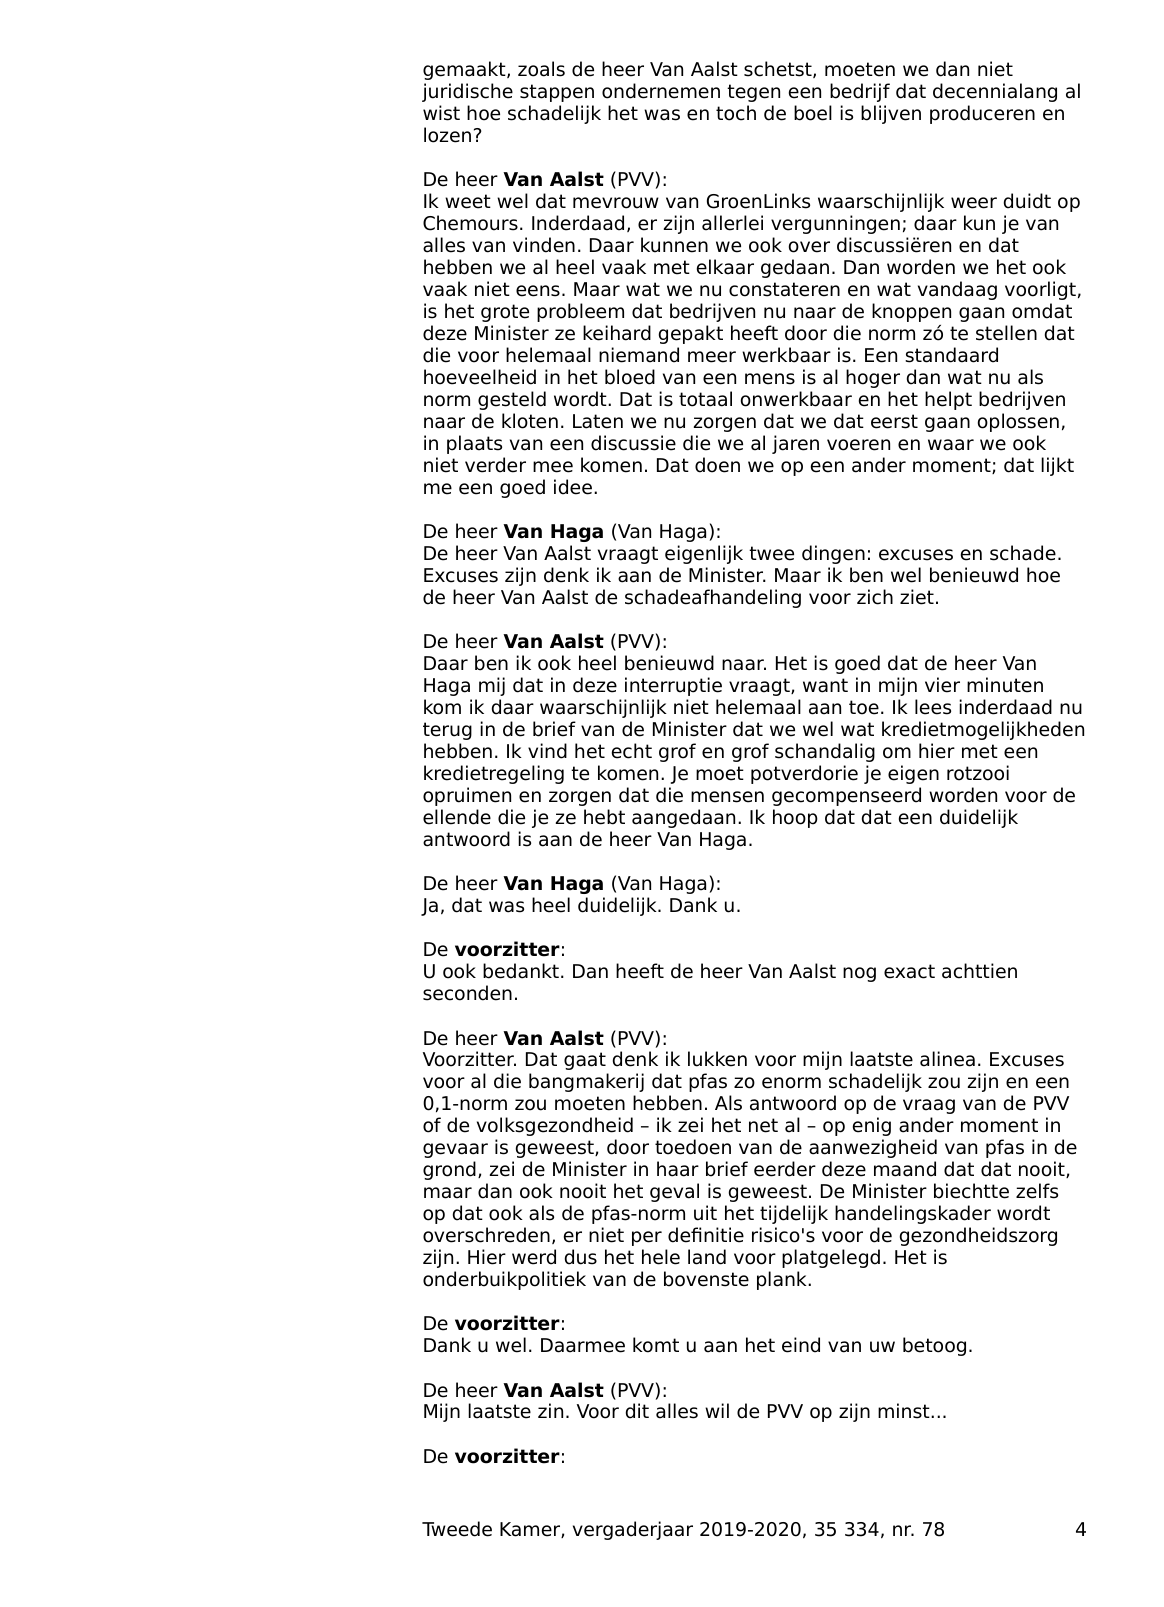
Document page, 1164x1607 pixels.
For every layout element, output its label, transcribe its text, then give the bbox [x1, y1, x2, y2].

text De heer Van Aalst (PVV): [422, 1027, 1087, 1049]
text De heer Van Haga (Van Haga): [422, 521, 1087, 543]
text De heer Van Aalst vraagt eigenlijk twee dingen: excuses en schade. Excuses zijn denk ik aan de Minister. Maar ik ben wel benieuwd hoe de heer Van Aalst de schadeafhandeling voor zich ziet. [422, 543, 1087, 609]
text Ik weet wel dat mevrouw van GroenLinks waarschijnlijk weer duidt op Chemours. Inderdaad, er zijn allerlei vergunningen; daar kun je van alles van vinden. Daar kunnen we ook over discussiëren en dat hebben we al heel vaak met elkaar gedaan. Dan worden we het ook vaak niet eens. Maar wat we nu constateren en wat vandaag voorligt, is het grote probleem dat bedrijven nu naar de knoppen gaan omdat deze Minister ze keihard gepakt heeft door die norm zó te stellen dat die voor helemaal niemand meer werkbaar is. Een standaard hoeveelheid in het bloed van een mens is al hoger dan wat nu als norm gesteld wordt. Dat is totaal onwerkbaar en het helpt bedrijven naar de kloten. Laten we nu zorgen dat we dat eerst gaan oplossen, in plaats van een discussie die we al jaren voeren en waar we ook niet verder mee komen. Dat doen we op een ander moment; dat lijkt me een goed idee. [422, 191, 1087, 499]
text De voorzitter: [422, 1446, 1087, 1468]
text Mijn laatste zin. Voor dit alles wil de PVV op zijn minst... [422, 1401, 1087, 1423]
text De voorzitter: [422, 939, 1087, 961]
text Daar ben ik ook heel benieuwd naar. Het is goed dat de heer Van Haga mij dat in deze interruptie vraagt, want in mijn vier minuten kom ik daar waarschijnlijk niet helemaal aan toe. Ik lees inderdaad nu terug in de brief van de Minister dat we wel wat kredietmogelijkheden hebben. Ik vind het echt grof en grof schandalig om hier met een kredietregeling te komen. Je moet potverdorie je eigen rotzooi opruimen en zorgen dat die mensen gecompenseerd worden voor de ellende die je ze hebt aangedaan. Ik hoop dat dat een duidelijk antwoord is aan de heer Van Haga. [422, 653, 1087, 851]
text Ja, dat was heel duidelijk. Dank u. [422, 895, 1087, 917]
text De heer Van Haga (Van Haga): [422, 873, 1087, 895]
text gemaakt, zoals de heer Van Aalst schetst, moeten we dan niet juridische stappen ondernemen tegen een bedrijf dat decennialang al wist hoe schadelijk het was en toch de boel is blijven produceren en lozen? [422, 59, 1087, 147]
text De heer Van Aalst (PVV): [422, 631, 1087, 653]
text U ook bedankt. Dan heeft de heer Van Aalst nog exact achttien seconden. [422, 961, 1087, 1005]
text De heer Van Aalst (PVV): [422, 169, 1087, 191]
text Dank u wel. Daarmee komt u aan het eind van uw betoog. [422, 1335, 1087, 1357]
text De heer Van Aalst (PVV): [422, 1379, 1087, 1401]
text De voorzitter: [422, 1313, 1087, 1335]
text Voorzitter. Dat gaat denk ik lukken voor mijn laatste alinea. Excuses voor al die bangmakerij dat pfas zo enorm schadelijk zou zijn en een 0,1-norm zou moeten hebben. Als antwoord op de vraag van de PVV of de volksgezondheid – ik zei het net al – op enig ander moment in gevaar is geweest, door toedoen van de aanwezigheid van pfas in de grond, zei de Minister in haar brief eerder deze maand dat dat nooit, maar dan ook nooit het geval is geweest. De Minister biechtte zelfs op dat ook als de pfas-norm uit het tijdelijk handelingskader wordt overschreden, er niet per definitie risico's voor de gezondheidszorg zijn. Hier werd dus het hele land voor platgelegd. Het is onderbuikpolitiek van de bovenste plank. [422, 1049, 1087, 1291]
